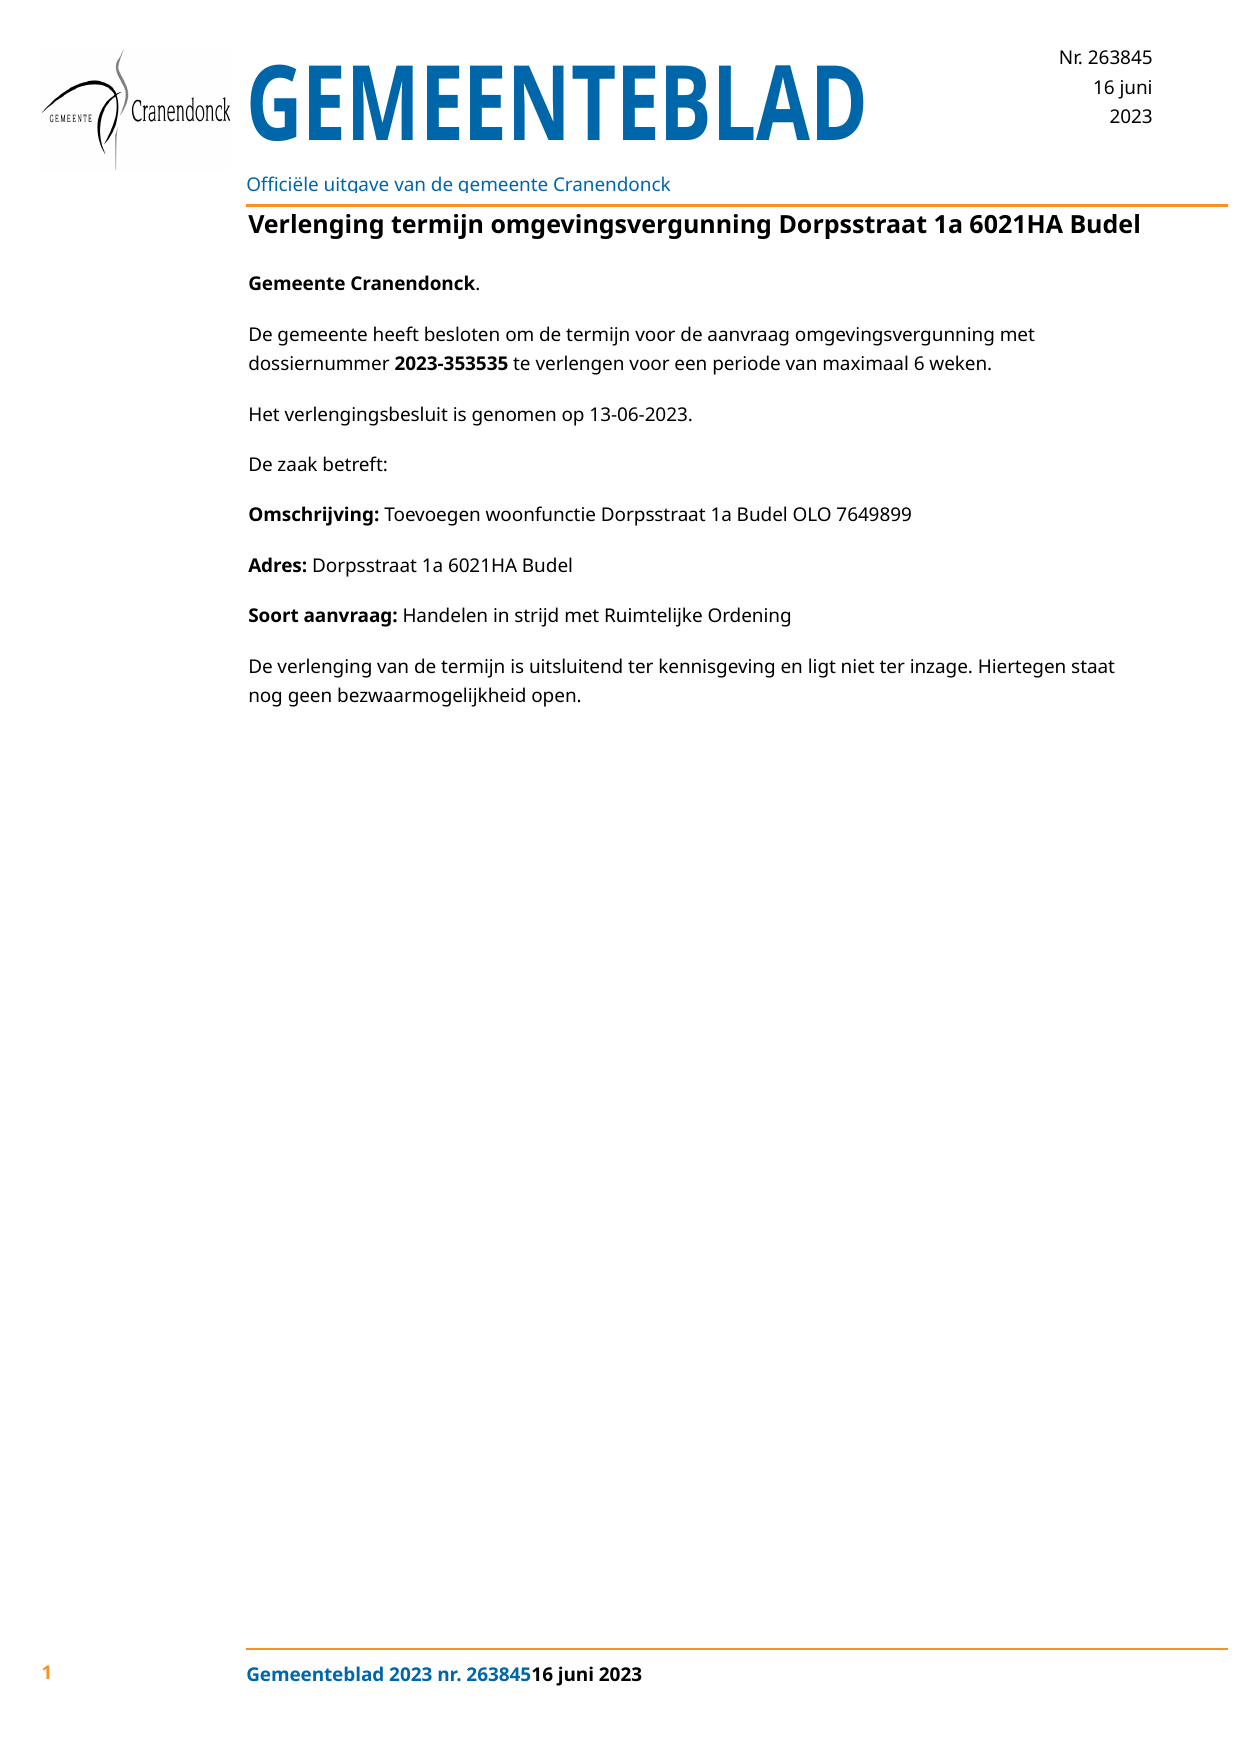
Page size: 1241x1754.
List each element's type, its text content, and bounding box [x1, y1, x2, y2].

text Verlenging termijn omgevingsvergunning Dorpsstraat 1a 6021HA Budel [248, 207, 1152, 241]
text Omschrijving: Toevoegen woonfunctie Dorpsstraat 1a Budel OLO 7649899 [248, 502, 1152, 527]
text De verlenging van de termijn is uitsluitend ter kennisgeving en ligt niet ter inzage. Hiertegen staat nog geen bezwaarmogelijkheid open. [248, 653, 1152, 708]
text Adres: Dorpsstraat 1a 6021HA Budel [248, 552, 1152, 578]
text Soort aanvraag: Handelen in strijd met Ruimtelijke Ordening [248, 602, 1152, 628]
text Gemeente Cranendonck. [248, 270, 1152, 296]
picture [41, 47, 231, 172]
text De zaak betreft: [248, 451, 1152, 477]
text De gemeente heeft besloten om de termijn voor de aanvraag omgevingsvergunning met dossiernummer 2023-353535 te verlengen voor een periode van maximaal 6 weken. [248, 321, 1152, 376]
text Het verlengingsbesluit is genomen op 13-06-2023. [248, 401, 1152, 426]
